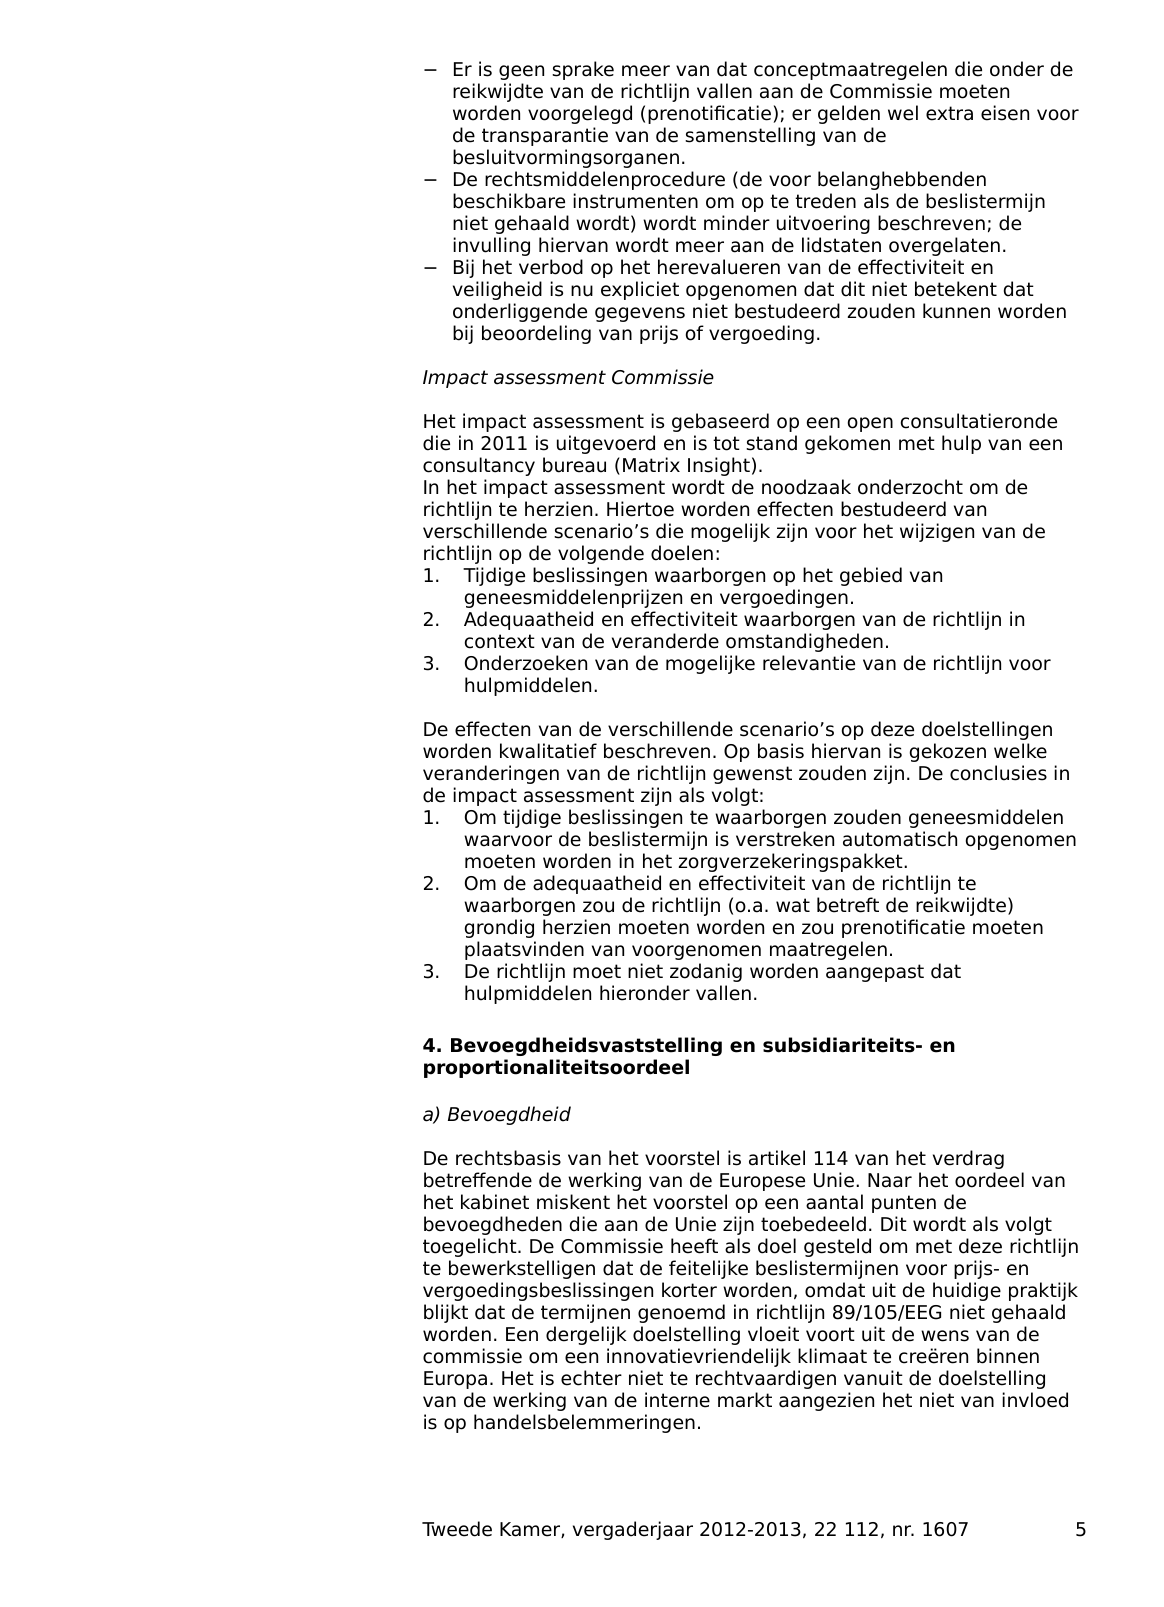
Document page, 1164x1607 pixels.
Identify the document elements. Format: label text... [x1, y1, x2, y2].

text De rechtsbasis van het voorstel is artikel 114 van het verdrag betreffende de werking van de Europese Unie. Naar het oordeel van het kabinet miskent het voorstel op een aantal punten de bevoegdheden die aan de Unie zijn toebedeeld. Dit wordt als volgt toegelicht. De Commissie heeft als doel gesteld om met deze richtlijn te bewerkstelligen dat de feitelijke beslistermijnen voor prijs- en vergoedingsbeslissingen korter worden, omdat uit de huidige praktijk blijkt dat de termijnen genoemd in richtlijn 89/105/EEG niet gehaald worden. Een dergelijk doelstelling vloeit voort uit de wens van de commissie om een innovatievriendelijk klimaat te creëren binnen Europa. Het is echter niet te rechtvaardigen vanuit de doelstelling van de werking van de interne markt aangezien het niet van invloed is op handelsbelemmeringen. [422, 1148, 1087, 1434]
text 3. Onderzoeken van de mogelijke relevantie van de richtlijn voor hulpmiddelen. [422, 653, 1087, 697]
text 1. Tijdige beslissingen waarborgen op het gebied van geneesmiddelenprijzen en vergoedingen. [422, 565, 1087, 609]
text 3. De richtlijn moet niet zodanig worden aangepast dat hulpmiddelen hieronder vallen. [422, 961, 1087, 1005]
subtitle a) Bevoegdheid [422, 1104, 1087, 1126]
text 1. Om tijdige beslissingen te waarborgen zouden geneesmiddelen waarvoor de beslistermijn is verstreken automatisch opgenomen moeten worden in het zorgverzekeringspakket. [422, 807, 1087, 873]
subtitle 4. Bevoegdheidsvaststelling en subsidiariteits- en proportionaliteitsoordeel [422, 1035, 1087, 1079]
text De effecten van de verschillende scenario’s op deze doelstellingen worden kwalitatief beschreven. Op basis hiervan is gekozen welke veranderingen van de richtlijn gewenst zouden zijn. De conclusies in de impact assessment zijn als volgt: [422, 719, 1087, 807]
text Het impact assessment is gebaseerd op een open consultatieronde die in 2011 is uitgevoerd en is tot stand gekomen met hulp van een consultancy bureau (Matrix Insight). [422, 411, 1087, 477]
subtitle Impact assessment Commissie [422, 367, 1087, 389]
text − De rechtsmiddelenprocedure (de voor belanghebbenden beschikbare instrumenten om op te treden als de beslistermijn niet gehaald wordt) wordt minder uitvoering beschreven; de invulling hiervan wordt meer aan de lidstaten overgelaten. [422, 169, 1087, 257]
text 2. Adequaatheid en effectiviteit waarborgen van de richtlijn in context van de veranderde omstandigheden. [422, 609, 1087, 653]
text 2. Om de adequaatheid en effectiviteit van de richtlijn te waarborgen zou de richtlijn (o.a. wat betreft de reikwijdte) grondig herzien moeten worden en zou prenotificatie moeten plaatsvinden van voorgenomen maatregelen. [422, 873, 1087, 961]
text − Er is geen sprake meer van dat conceptmaatregelen die onder de reikwijdte van de richtlijn vallen aan de Commissie moeten worden voorgelegd (prenotificatie); er gelden wel extra eisen voor de transparantie van de samenstelling van de besluitvormingsorganen. [422, 59, 1087, 169]
text − Bij het verbod op het herevalueren van de effectiviteit en veiligheid is nu expliciet opgenomen dat dit niet betekent dat onderliggende gegevens niet bestudeerd zouden kunnen worden bij beoordeling van prijs of vergoeding. [422, 257, 1087, 345]
text In het impact assessment wordt de noodzaak onderzocht om de richtlijn te herzien. Hiertoe worden effecten bestudeerd van verschillende scenario’s die mogelijk zijn voor het wijzigen van de richtlijn op de volgende doelen: [422, 477, 1087, 565]
